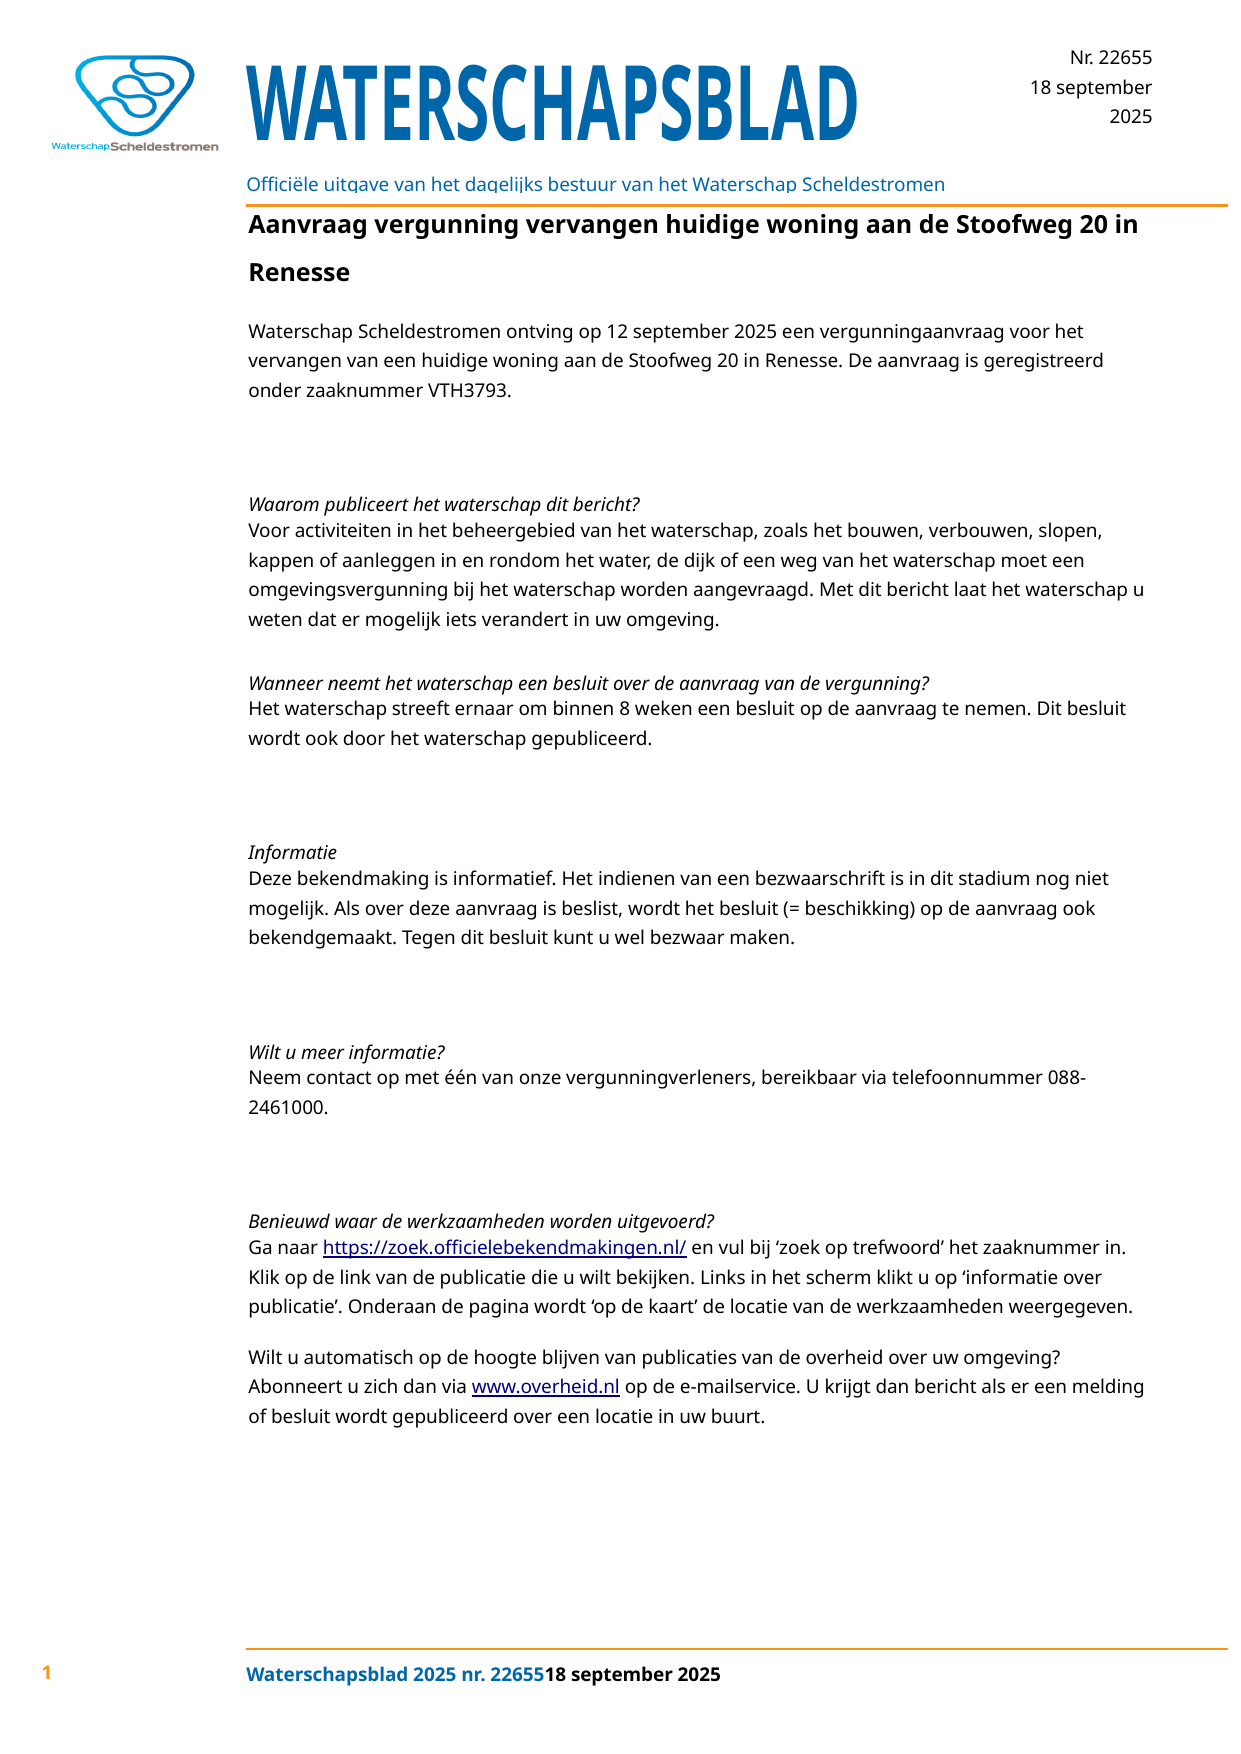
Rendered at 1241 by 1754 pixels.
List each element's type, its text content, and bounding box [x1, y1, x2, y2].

text Voor activiteiten in het beheergebied van het waterschap, zoals het bouwen, verbouwen, slopen, kappen of aanleggen in en rondom het water, de dijk of een weg van het waterschap moet een omgevingsvergunning bij het waterschap worden aangevraagd. Met dit bericht laat het waterschap u weten dat er mogelijk iets verandert in uw omgeving. [248, 517, 1152, 632]
text Aanvraag vergunning vervangen huidige woning aan de Stoofweg 20 in Renesse [248, 207, 1152, 288]
text Het waterschap streeft ernaar om binnen 8 weken een besluit op de aanvraag te nemen. Dit besluit wordt ook door het waterschap gepubliceerd. [248, 696, 1152, 751]
text Ga naar https://zoek.officielebekendmakingen.nl/ en vul bij ‘zoek op trefwoord’ het zaaknummer in. Klik op de link van de publicatie die u wilt bekijken. Links in het scherm klikt u op ‘informatie over publicatie’. Onderaan de pagina wordt ‘op de kaart’ de locatie van de werkzaamheden weergegeven. [248, 1234, 1152, 1319]
picture [41, 47, 231, 172]
text Wilt u meer informatie? [248, 1039, 1152, 1064]
text Wanneer neemt het waterschap een besluit over de aanvraag van de vergunning? [248, 670, 1152, 696]
text Waterschap Scheldestromen ontving op 12 september 2025 een vergunningaanvraag voor het vervangen van een huidige woning aan de Stoofweg 20 in Renesse. De aanvraag is geregistreerd onder zaaknummer VTH3793. [248, 318, 1152, 403]
text Neem contact op met één van onze vergunningverleners, bereikbaar via telefoonnummer 088-2461000. [248, 1064, 1152, 1120]
text Benieuwd waar de werkzaamheden worden uitgevoerd? [248, 1208, 1152, 1234]
text Deze bekendmaking is informatief. Het indienen van een bezwaarschrift is in dit stadium nog niet mogelijk. Als over deze aanvraag is beslist, wordt het besluit (= beschikking) op de aanvraag ook bekendgemaakt. Tegen dit besluit kunt u wel bezwaar maken. [248, 865, 1152, 950]
text Wilt u automatisch op de hoogte blijven van publicaties van de overheid over uw omgeving? Abonneert u zich dan via www.overheid.nl op de e-mailservice. U krijgt dan bericht als er een melding of besluit wordt gepubliceerd over een locatie in uw buurt. [248, 1344, 1152, 1429]
text Informatie [248, 839, 1152, 865]
text Waarom publiceert het waterschap dit bericht? [248, 491, 1152, 517]
